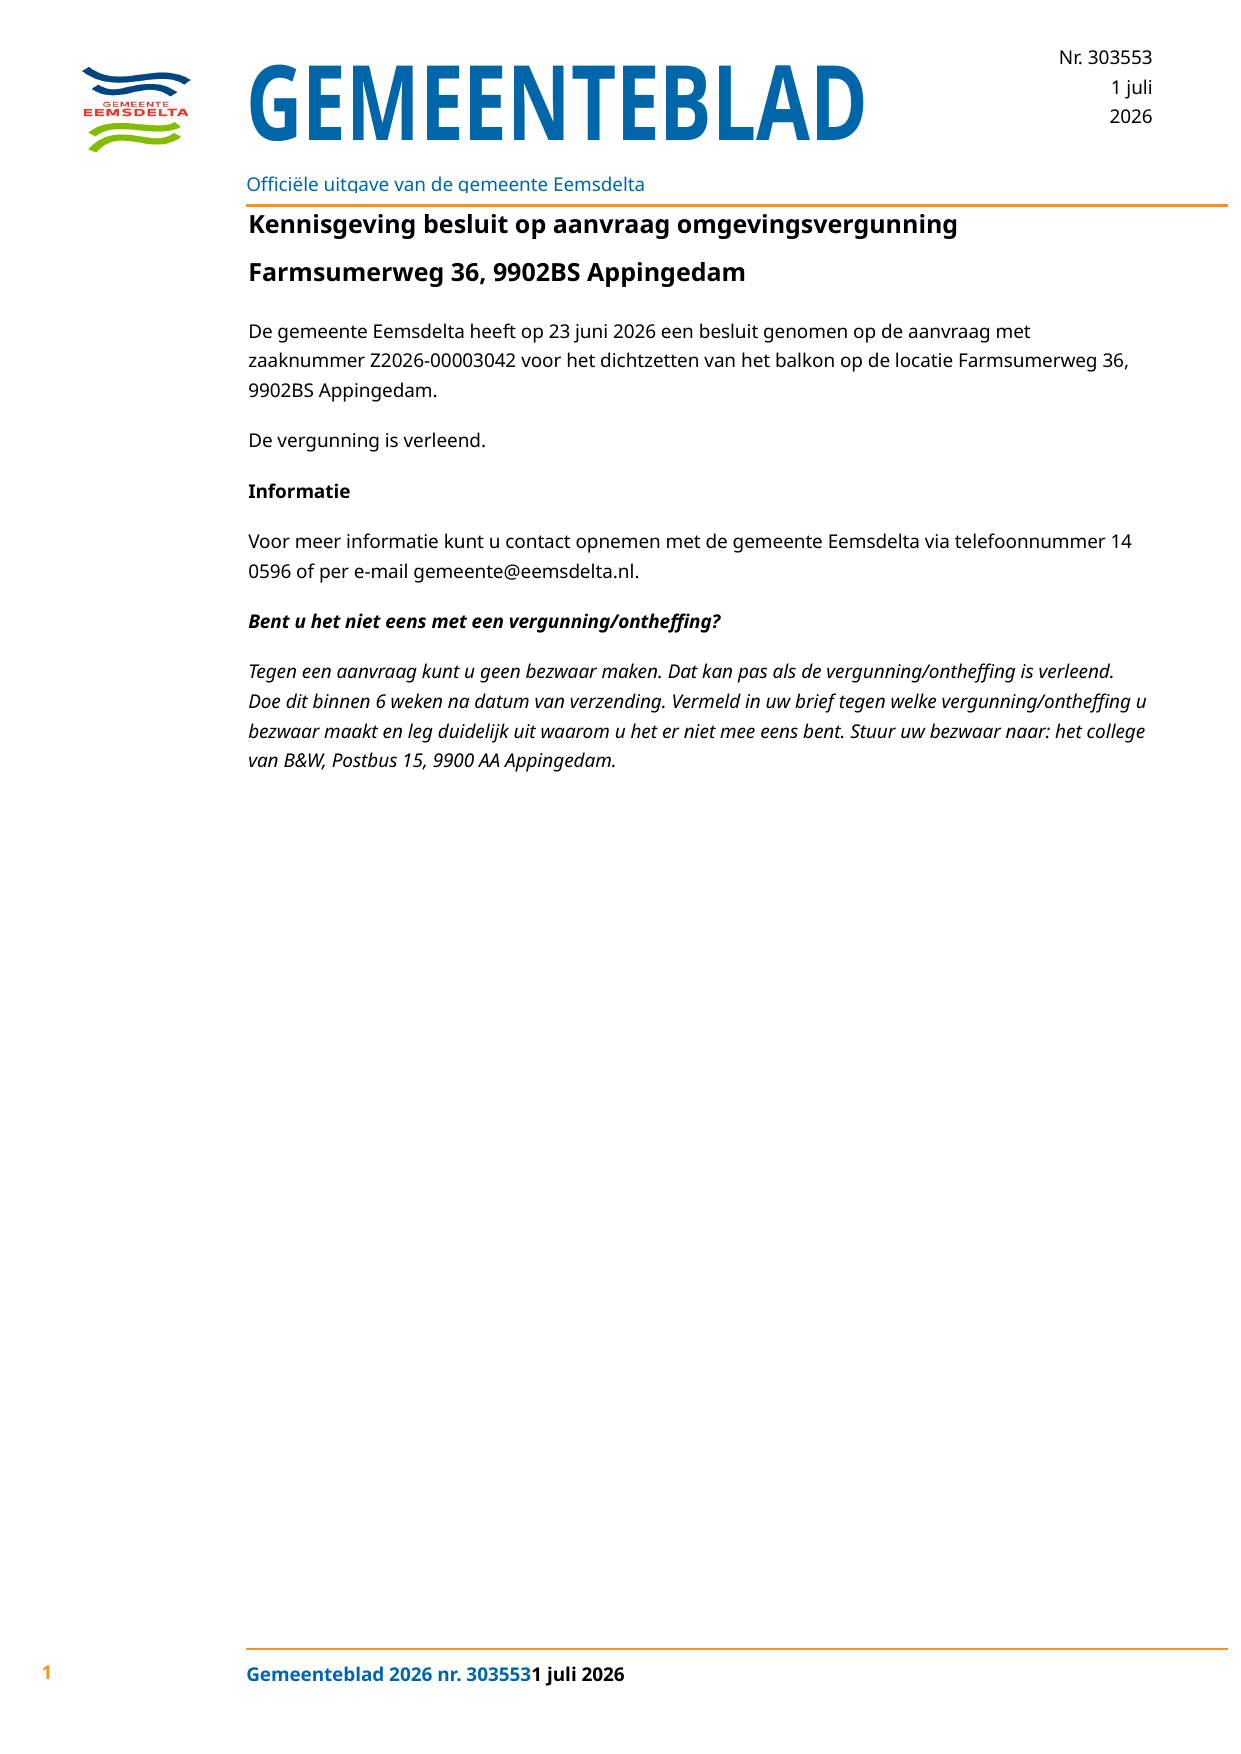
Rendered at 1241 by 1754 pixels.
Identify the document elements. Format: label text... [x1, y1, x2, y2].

text Bent u het niet eens met een vergunning/ontheffing? [248, 608, 1152, 634]
text De gemeente Eemsdelta heeft op 23 juni 2026 een besluit genomen op de aanvraag met zaaknummer Z2026-00003042 voor het dichtzetten van het balkon op de locatie Farmsumerweg 36, 9902BS Appingedam. [248, 318, 1152, 403]
text De vergunning is verleend. [248, 427, 1152, 453]
text Tegen een aanvraag kunt u geen bezwaar maken. Dat kan pas als de vergunning/ontheffing is verleend. Doe dit binnen 6 weken na datum van verzending. Vermeld in uw brief tegen welke vergunning/ontheffing u bezwaar maakt en leg duidelijk uit waarom u het er niet mee eens bent. Stuur uw bezwaar naar: het college van B&W, Postbus 15, 9900 AA Appingedam. [248, 659, 1152, 773]
text Informatie [248, 478, 1152, 504]
text Voor meer informatie kunt u contact opnemen met de gemeente Eemsdelta via telefoonnummer 14 0596 of per e-mail gemeente@eemsdelta.nl. [248, 528, 1152, 584]
text Kennisgeving besluit op aanvraag omgevingsvergunning Farmsumerweg 36, 9902BS Appingedam [248, 207, 1152, 288]
picture [41, 47, 231, 172]
